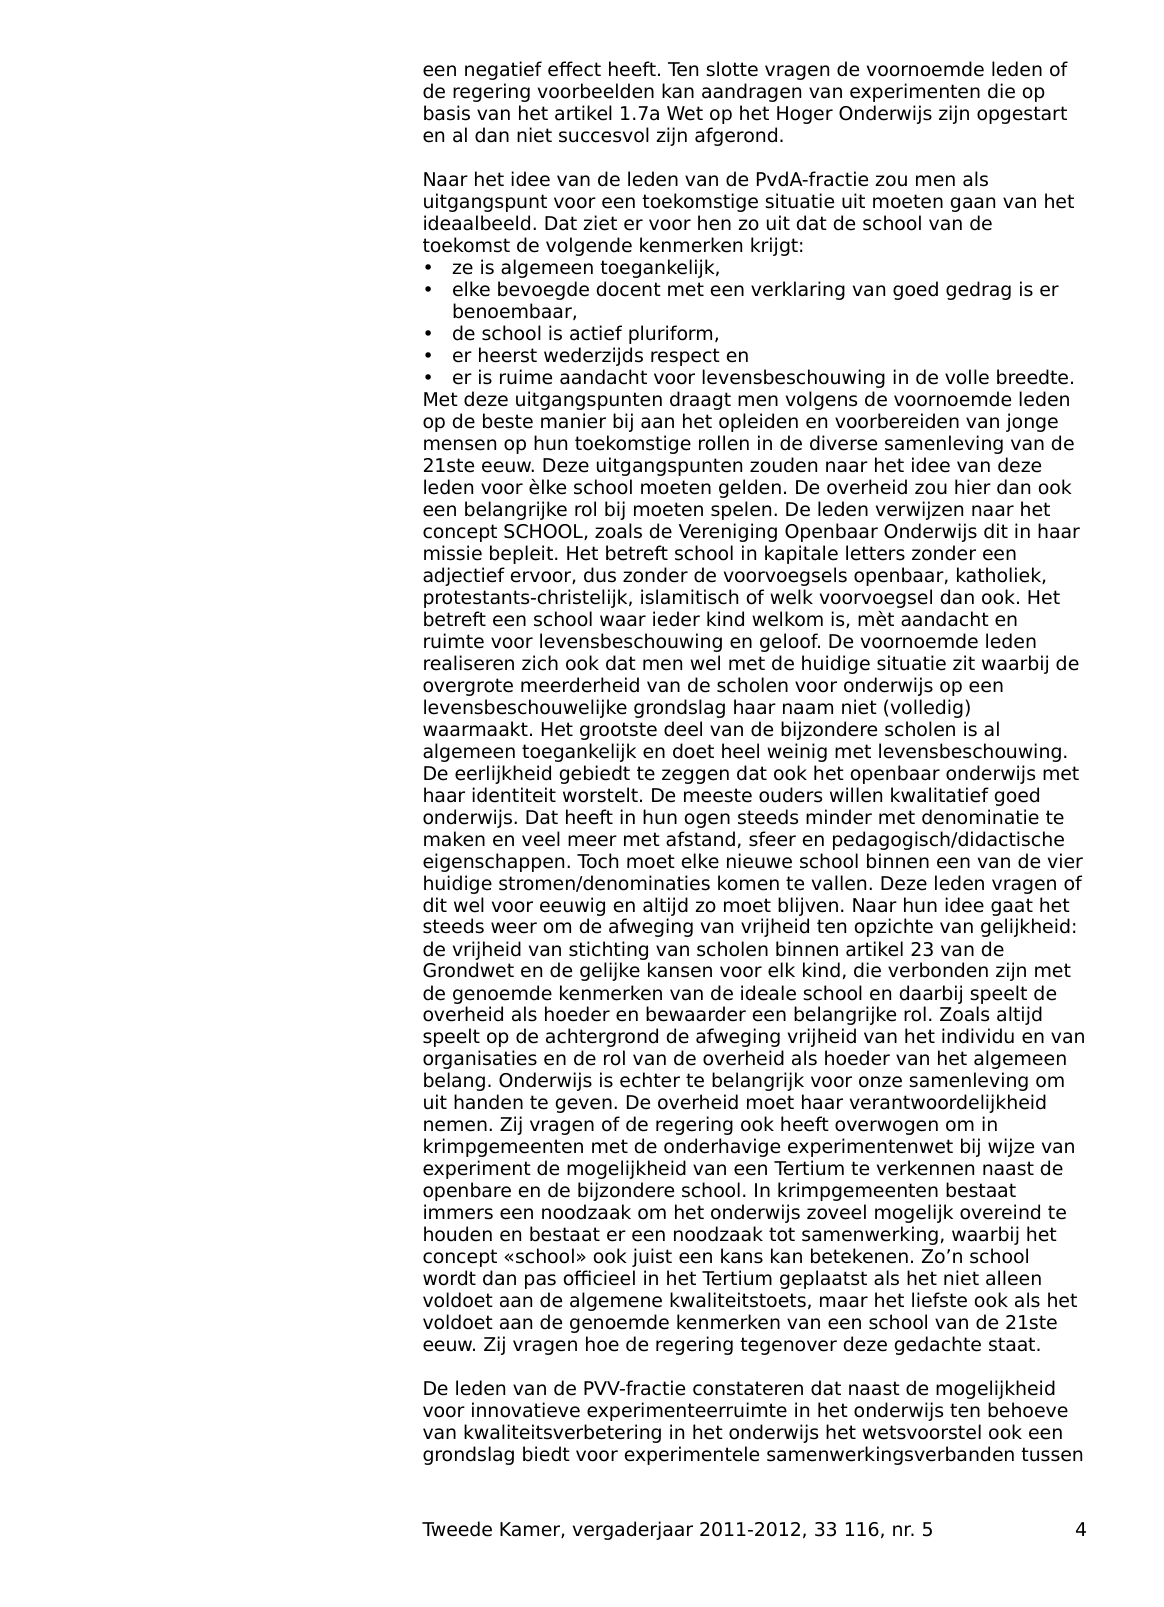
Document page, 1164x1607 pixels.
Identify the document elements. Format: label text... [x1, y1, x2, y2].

text een negatief effect heeft. Ten slotte vragen de voornoemde leden of de regering voorbeelden kan aandragen van experimenten die op basis van het artikel 1.7a Wet op het Hoger Onderwijs zijn opgestart en al dan niet succesvol zijn afgerond. [422, 59, 1087, 147]
text • elke bevoegde docent met een verklaring van goed gedrag is er benoembaar, [422, 279, 1087, 323]
text Naar het idee van de leden van de PvdA-fractie zou men als uitgangspunt voor een toekomstige situatie uit moeten gaan van het ideaalbeeld. Dat ziet er voor hen zo uit dat de school van de toekomst de volgende kenmerken krijgt: [422, 169, 1087, 257]
text • er is ruime aandacht voor levensbeschouwing in de volle breedte. [422, 367, 1087, 389]
text • de school is actief pluriform, [422, 323, 1087, 345]
text Met deze uitgangspunten draagt men volgens de voornoemde leden op de beste manier bij aan het opleiden en voorbereiden van jonge mensen op hun toekomstige rollen in de diverse samenleving van de 21ste eeuw. Deze uitgangspunten zouden naar het idee van deze leden voor èlke school moeten gelden. De overheid zou hier dan ook een belangrijke rol bij moeten spelen. De leden verwijzen naar het concept SCHOOL, zoals de Vereniging Openbaar Onderwijs dit in haar missie bepleit. Het betreft school in kapitale letters zonder een adjectief ervoor, dus zonder de voorvoegsels openbaar, katholiek, protestants-christelijk, islamitisch of welk voorvoegsel dan ook. Het betreft een school waar ieder kind welkom is, mèt aandacht en ruimte voor levensbeschouwing en geloof. De voornoemde leden realiseren zich ook dat men wel met de huidige situatie zit waarbij de overgrote meerderheid van de scholen voor onderwijs op een levensbeschouwelijke grondslag haar naam niet (volledig) waarmaakt. Het grootste deel van de bijzondere scholen is al algemeen toegankelijk en doet heel weinig met levensbeschouwing. De eerlijkheid gebiedt te zeggen dat ook het openbaar onderwijs met haar identiteit worstelt. De meeste ouders willen kwalitatief goed onderwijs. Dat heeft in hun ogen steeds minder met denominatie te maken en veel meer met afstand, sfeer en pedagogisch/didactische eigenschappen. Toch moet elke nieuwe school binnen een van de vier huidige stromen/denominaties komen te vallen. Deze leden vragen of dit wel voor eeuwig en altijd zo moet blijven. Naar hun idee gaat het steeds weer om de afweging van vrijheid ten opzichte van gelijkheid: de vrijheid van stichting van scholen binnen artikel 23 van de Grondwet en de gelijke kansen voor elk kind, die verbonden zijn met de genoemde kenmerken van de ideale school en daarbij speelt de overheid als hoeder en bewaarder een belangrijke rol. Zoals altijd speelt op de achtergrond de afweging vrijheid van het individu en van organisaties en de rol van de overheid als hoeder van het algemeen belang. Onderwijs is echter te belangrijk voor onze samenleving om uit handen te geven. De overheid moet haar verantwoordelijkheid nemen. Zij vragen of de regering ook heeft overwogen om in krimpgemeenten met de onderhavige experimentenwet bij wijze van experiment de mogelijkheid van een Tertium te verkennen naast de openbare en de bijzondere school. In krimpgemeenten bestaat immers een noodzaak om het onderwijs zoveel mogelijk overeind te houden en bestaat er een noodzaak tot samenwerking, waarbij het concept «school» ook juist een kans kan betekenen. Zo’n school wordt dan pas officieel in het Tertium geplaatst als het niet alleen voldoet aan de algemene kwaliteitstoets, maar het liefste ook als het voldoet aan de genoemde kenmerken van een school van de 21ste eeuw. Zij vragen hoe de regering tegenover deze gedachte staat. [422, 389, 1087, 1356]
text • er heerst wederzijds respect en [422, 345, 1087, 367]
text De leden van de PVV-fractie constateren dat naast de mogelijkheid voor innovatieve experimenteerruimte in het onderwijs ten behoeve van kwaliteitsverbetering in het onderwijs het wetsvoorstel ook een grondslag biedt voor experimentele samenwerkingsverbanden tussen [422, 1378, 1087, 1466]
text • ze is algemeen toegankelijk, [422, 257, 1087, 279]
